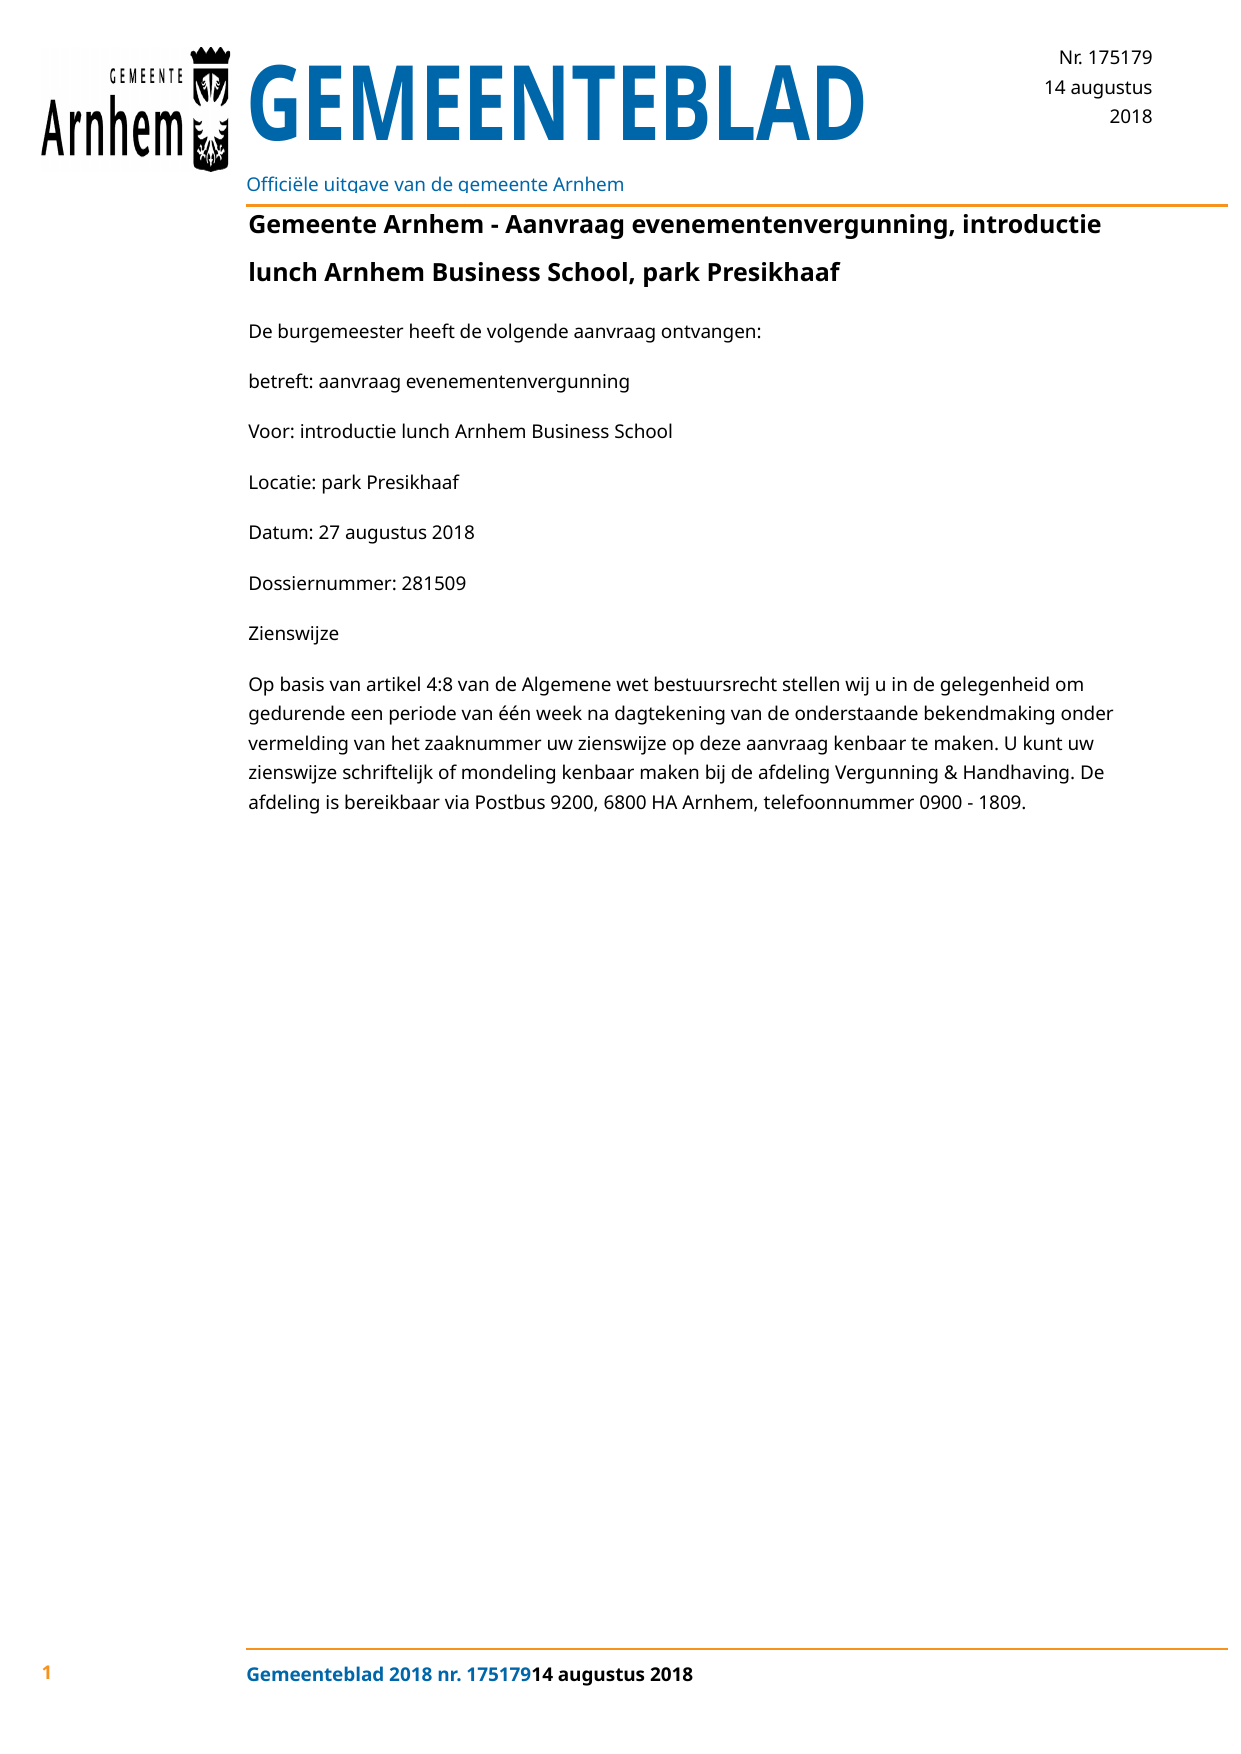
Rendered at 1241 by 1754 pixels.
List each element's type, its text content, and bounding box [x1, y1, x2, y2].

text Locatie: park Presikhaaf [248, 469, 1152, 495]
text betreft: aanvraag evenementenvergunning [248, 368, 1152, 394]
text Zienswijze [248, 620, 1152, 646]
text Datum: 27 augustus 2018 [248, 519, 1152, 545]
text Op basis van artikel 4:8 van de Algemene wet bestuursrecht stellen wij u in de gelegenheid om gedurende een periode van één week na dagtekening van de onderstaande bekendmaking onder vermelding van het zaaknummer uw zienswijze op deze aanvraag kenbaar te maken. U kunt uw zienswijze schriftelijk of mondeling kenbaar maken bij de afdeling Vergunning & Handhaving. De afdeling is bereikbaar via Postbus 9200, 6800 HA Arnhem, telefoonnummer 0900 - 1809. [248, 671, 1152, 815]
text De burgemeester heeft de volgende aanvraag ontvangen: [248, 318, 1152, 344]
text Voor: introductie lunch Arnhem Business School [248, 419, 1152, 444]
picture [41, 47, 231, 172]
text Gemeente Arnhem - Aanvraag evenementenvergunning, introductie lunch Arnhem Business School, park Presikhaaf [248, 207, 1152, 288]
text Dossiernummer: 281509 [248, 570, 1152, 596]
